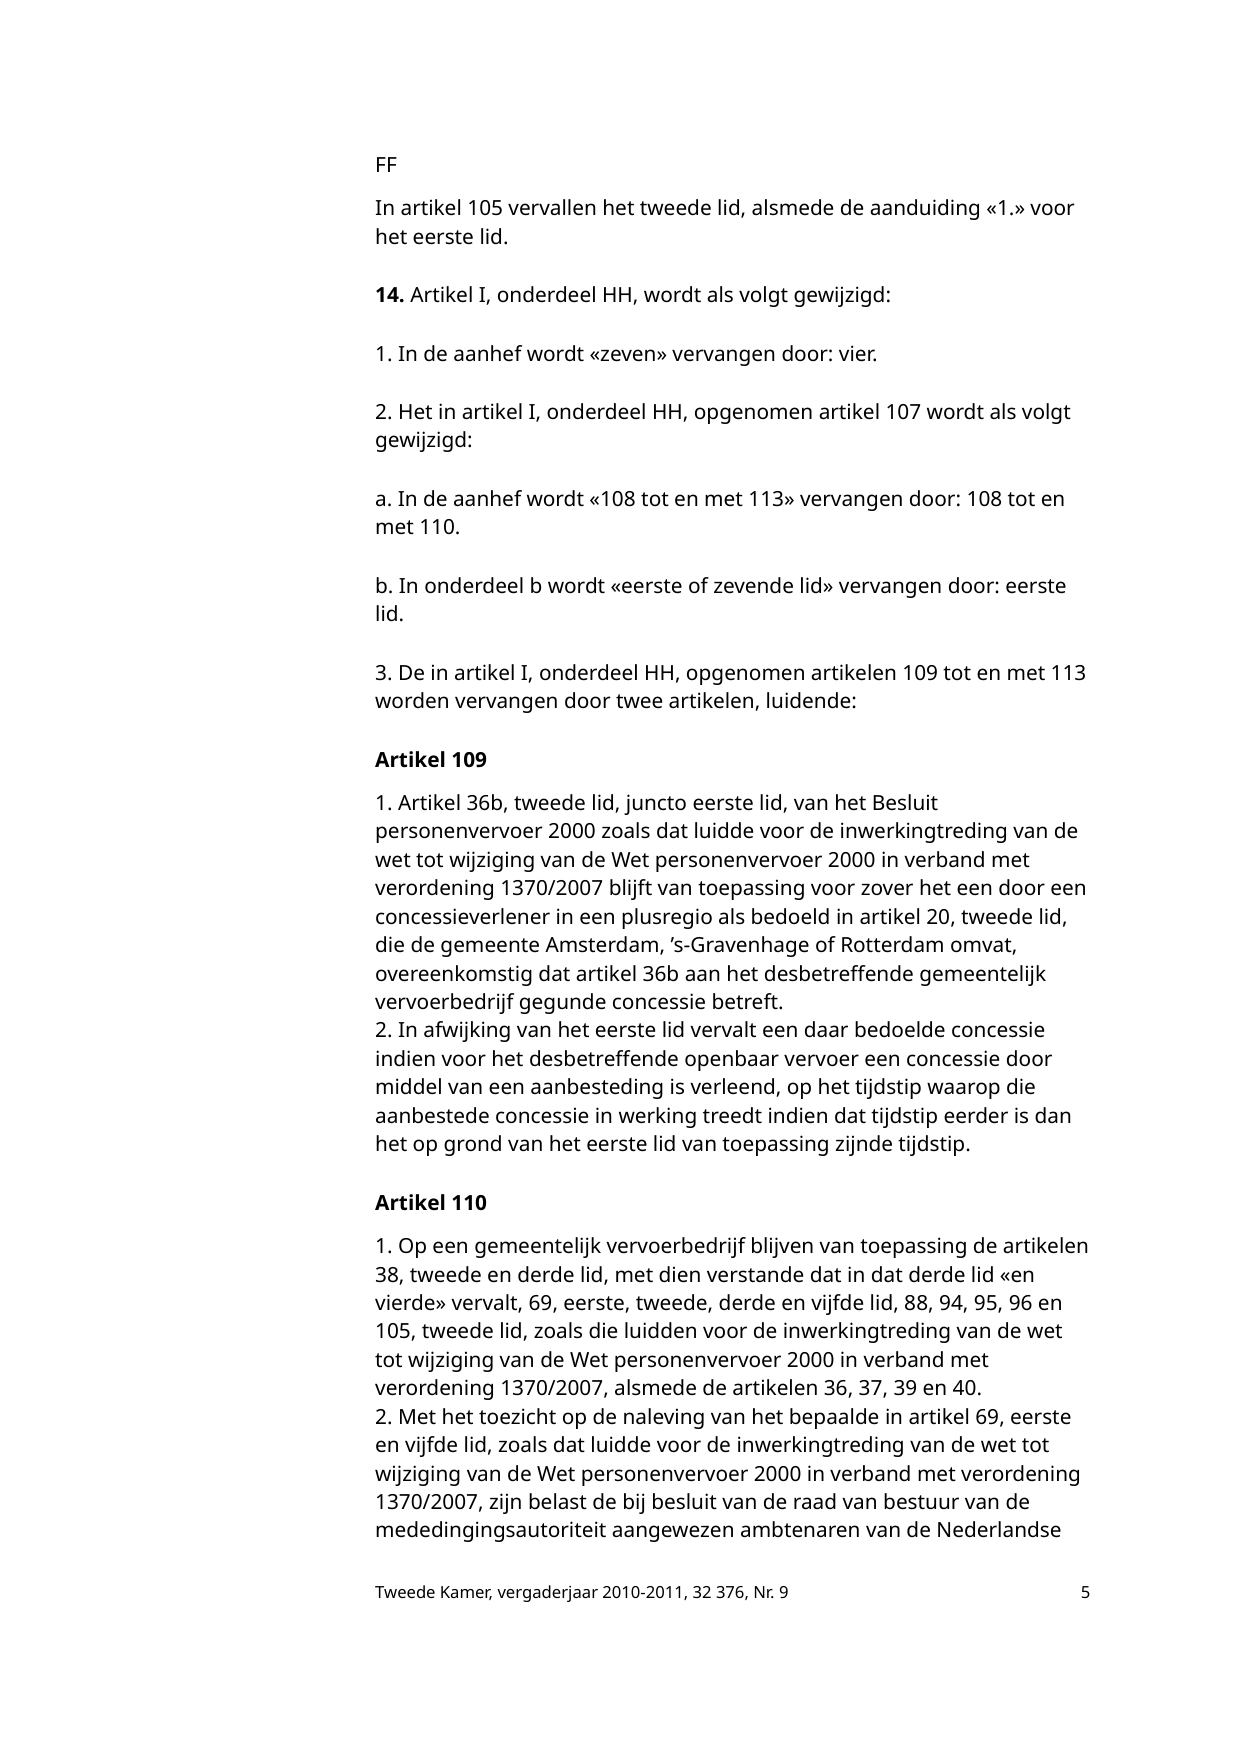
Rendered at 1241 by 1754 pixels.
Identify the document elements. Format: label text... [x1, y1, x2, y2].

text 2. Het in artikel I, onderdeel HH, opgenomen artikel 107 wordt als volgt gewijzigd: [375, 397, 1090, 454]
text 1. Artikel 36b, tweede lid, juncto eerste lid, van het Besluit personenvervoer 2000 zoals dat luidde voor de inwerkingtreding van de wet tot wijziging van de Wet personenvervoer 2000 in verband met verordening 1370/2007 blijft van toepassing voor zover het een door een concessieverlener in een plusregio als bedoeld in artikel 20, tweede lid, die de gemeente Amsterdam, ’s-Gravenhage of Rotterdam omvat, overeenkomstig dat artikel 36b aan het desbetreffende gemeentelijk vervoerbedrijf gegunde concessie betreft. [375, 788, 1090, 1016]
text a. In de aanhef wordt «108 tot en met 113» vervangen door: 108 tot en met 110. [375, 484, 1090, 541]
text 2. Met het toezicht op de naleving van het bepaalde in artikel 69, eerste en vijfde lid, zoals dat luidde voor de inwerkingtreding van de wet tot wijziging van de Wet personenvervoer 2000 in verband met verordening 1370/2007, zijn belast de bij besluit van de raad van bestuur van de mededingingsautoriteit aangewezen ambtenaren van de Nederlandse [375, 1402, 1090, 1544]
text 2. In afwijking van het eerste lid vervalt een daar bedoelde concessie indien voor het desbetreffende openbaar vervoer een concessie door middel van een aanbesteding is verleend, op het tijdstip waarop die aanbestede concessie in werking treedt indien dat tijdstip eerder is dan het op grond van het eerste lid van toepassing zijnde tijdstip. [375, 1016, 1090, 1158]
text FF [375, 150, 1090, 178]
text b. In onderdeel b wordt «eerste of zevende lid» vervangen door: eerste lid. [375, 571, 1090, 628]
text Artikel 109 [375, 745, 1090, 773]
text In artikel 105 vervallen het tweede lid, alsmede de aanduiding «1.» voor het eerste lid. [375, 193, 1090, 250]
text 1. Op een gemeentelijk vervoerbedrijf blijven van toepassing de artikelen 38, tweede en derde lid, met dien verstande dat in dat derde lid «en vierde» vervalt, 69, eerste, tweede, derde en vijfde lid, 88, 94, 95, 96 en 105, tweede lid, zoals die luidden voor de inwerkingtreding van de wet tot wijziging van de Wet personenvervoer 2000 in verband met verordening 1370/2007, alsmede de artikelen 36, 37, 39 en 40. [375, 1231, 1090, 1402]
text Artikel 110 [375, 1188, 1090, 1216]
text 1. In de aanhef wordt «zeven» vervangen door: vier. [375, 339, 1090, 367]
text 14. Artikel I, onderdeel HH, wordt als volgt gewijzigd: [375, 280, 1090, 309]
text 3. De in artikel I, onderdeel HH, opgenomen artikelen 109 tot en met 113 worden vervangen door twee artikelen, luidende: [375, 658, 1090, 715]
